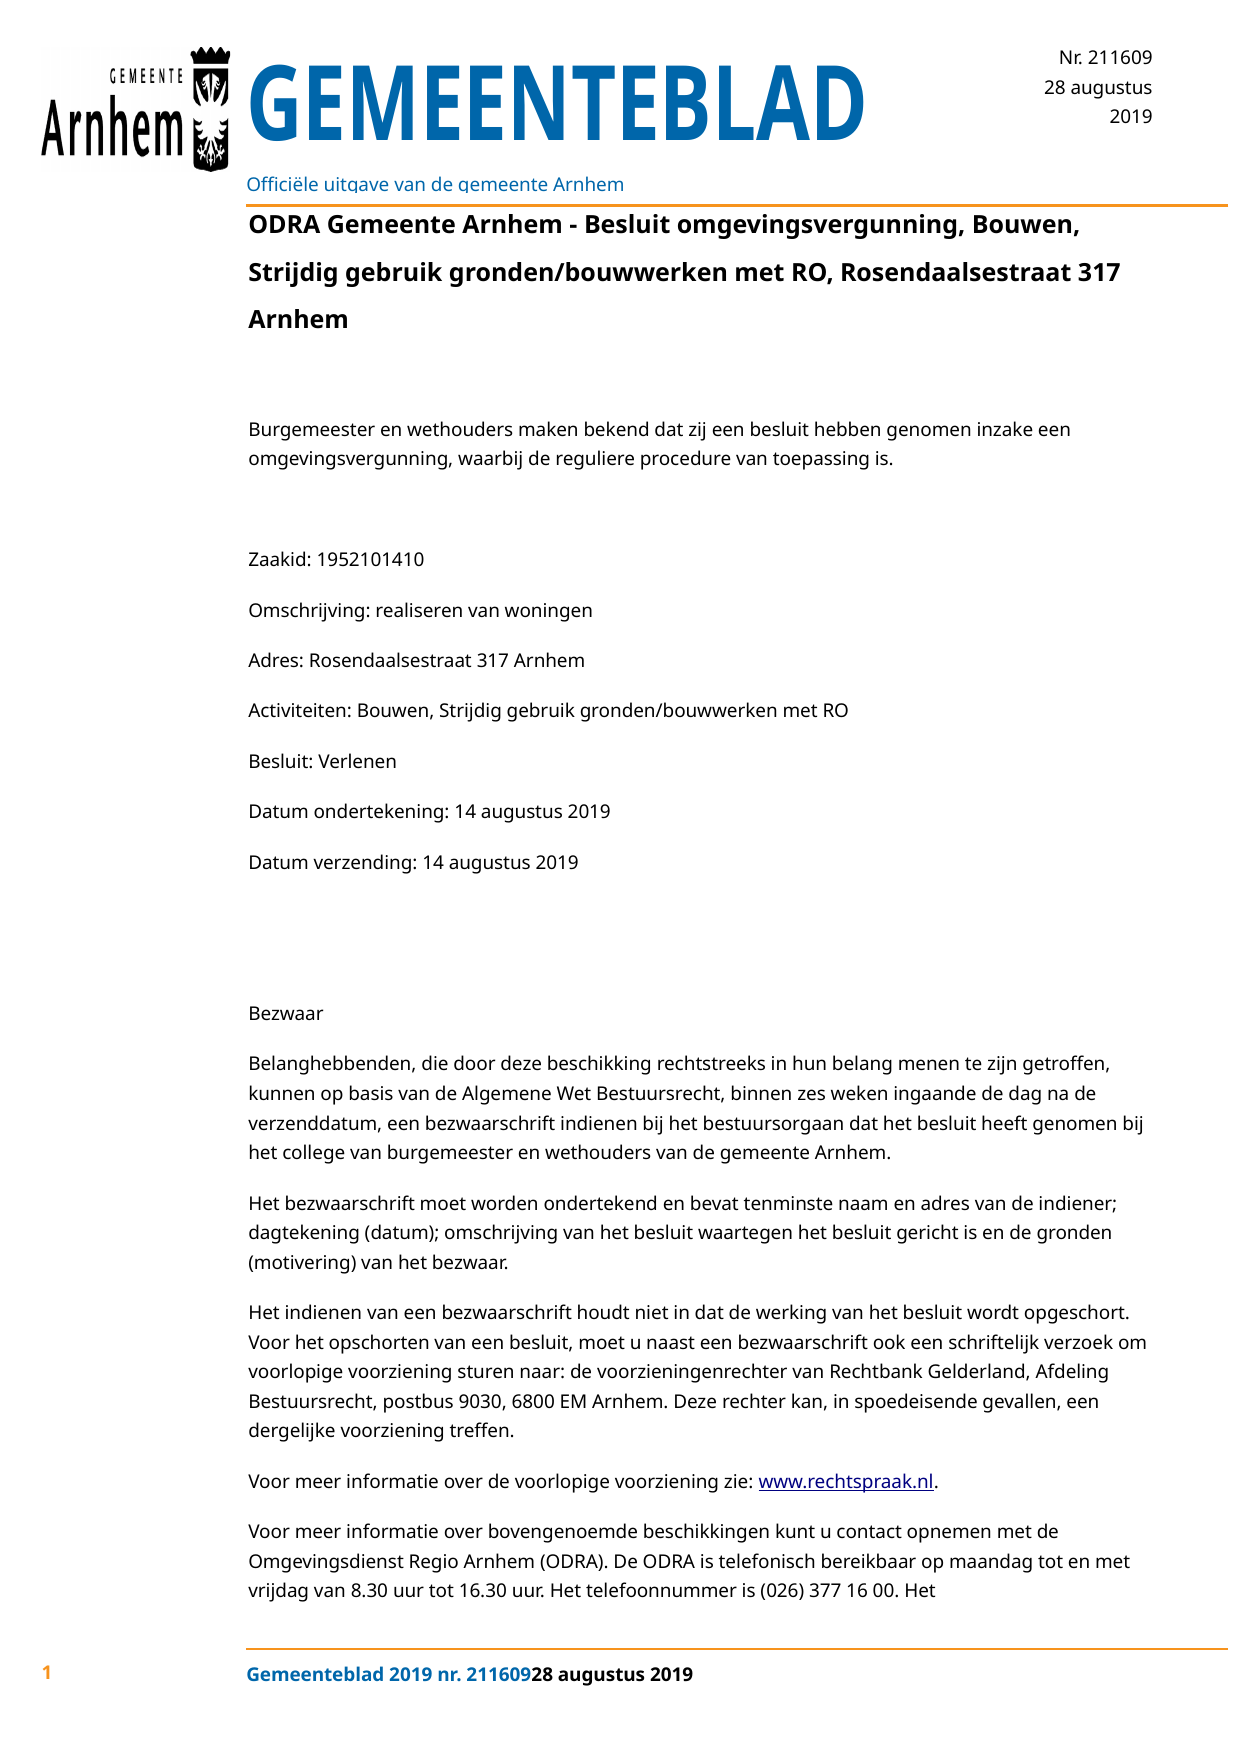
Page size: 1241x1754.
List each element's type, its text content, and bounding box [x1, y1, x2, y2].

text Zaakid: 1952101410 [248, 546, 1152, 572]
text Het bezwaarschrift moet worden ondertekend en bevat tenminste naam en adres van de indiener; dagtekening (datum); omschrijving van het besluit waartegen het besluit gericht is en de gronden (motivering) van het bezwaar. [248, 1190, 1152, 1274]
text Besluit: Verlenen [248, 748, 1152, 774]
text Voor meer informatie over bovengenoemde beschikkingen kunt u contact opnemen met de Omgevingsdienst Regio Arnhem (ODRA). De ODRA is telefonisch bereikbaar op maandag tot en met vrijdag van 8.30 uur tot 16.30 uur. Het telefoonnummer is (026) 377 16 00. Het [248, 1518, 1152, 1603]
text Datum verzending: 14 augustus 2019 [248, 849, 1152, 874]
text Het indienen van een bezwaarschrift houdt niet in dat de werking van het besluit wordt opgeschort. Voor het opschorten van een besluit, moet u naast een bezwaarschrift ook een schriftelijk verzoek om voorlopige voorziening sturen naar: de voorzieningenrechter van Rechtbank Gelderland, Afdeling Bestuursrecht, postbus 9030, 6800 EM Arnhem. Deze rechter kan, in spoedeisende gevallen, een dergelijke voorziening treffen. [248, 1299, 1152, 1443]
text Activiteiten: Bouwen, Strijdig gebruik gronden/bouwwerken met RO [248, 698, 1152, 723]
text Bezwaar [248, 1000, 1152, 1026]
text ODRA Gemeente Arnhem - Besluit omgevingsvergunning, Bouwen, Strijdig gebruik gronden/bouwwerken met RO, Rosendaalsestraat 317 Arnhem [248, 207, 1152, 336]
text Datum ondertekening: 14 augustus 2019 [248, 798, 1152, 824]
text Omschrijving: realiseren van woningen [248, 597, 1152, 622]
text Voor meer informatie over de voorlopige voorziening zie: www.rechtspraak.nl. [248, 1468, 1152, 1494]
picture [41, 47, 231, 172]
text Belanghebbenden, die door deze beschikking rechtstreeks in hun belang menen te zijn getroffen, kunnen op basis van de Algemene Wet Bestuursrecht, binnen zes weken ingaande de dag na de verzenddatum, een bezwaarschrift indienen bij het bestuursorgaan dat het besluit heeft genomen bij het college van burgemeester en wethouders van de gemeente Arnhem. [248, 1051, 1152, 1165]
text Adres: Rosendaalsestraat 317 Arnhem [248, 647, 1152, 673]
text Burgemeester en wethouders maken bekend dat zij een besluit hebben genomen inzake een omgevingsvergunning, waarbij de reguliere procedure van toepassing is. [248, 416, 1152, 471]
